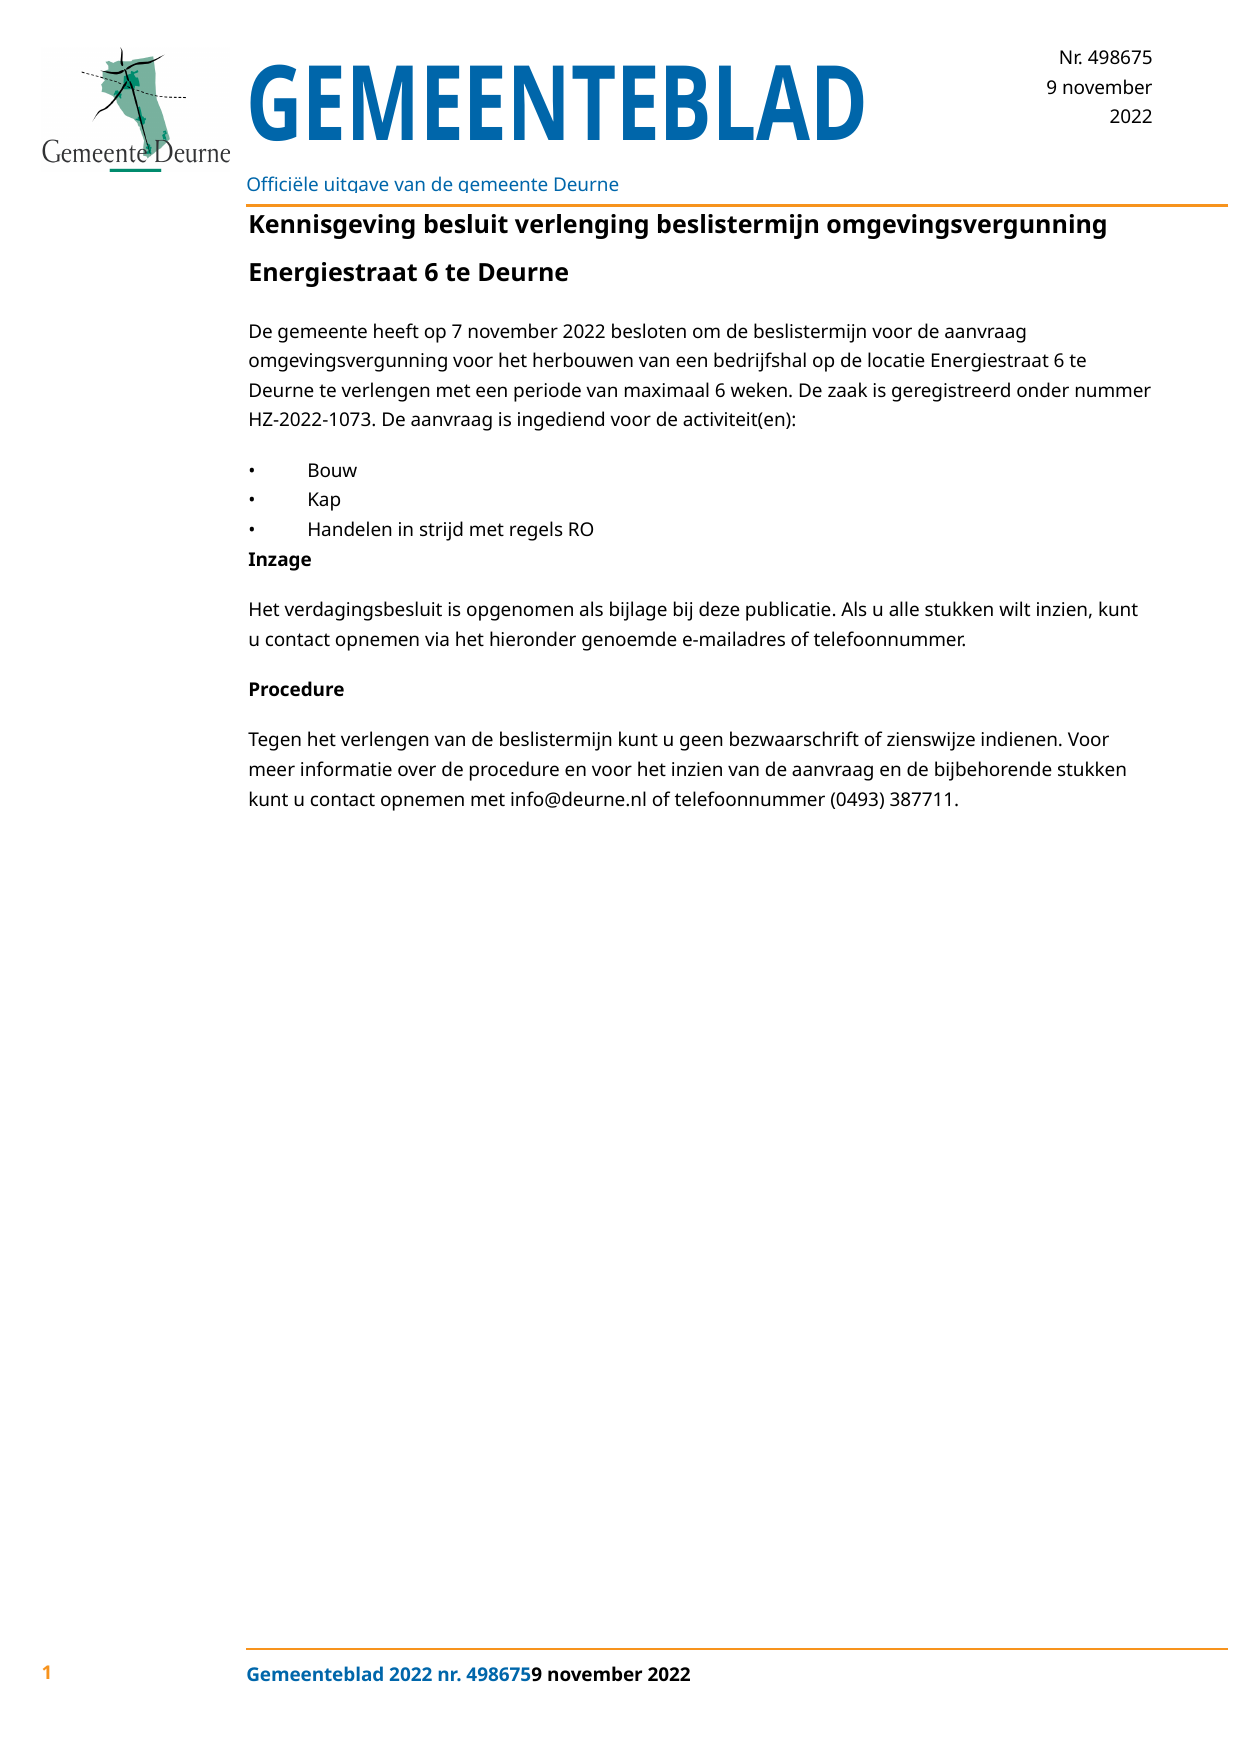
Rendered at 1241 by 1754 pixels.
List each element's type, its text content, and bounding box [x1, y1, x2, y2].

list Handelen in strijd met regels RO [248, 516, 1152, 542]
text Kennisgeving besluit verlenging beslistermijn omgevingsvergunning Energiestraat 6 te Deurne [248, 207, 1152, 288]
list Kap [248, 487, 1152, 512]
text Het verdagingsbesluit is opgenomen als bijlage bij deze publicatie. Als u alle stukken wilt inzien, kunt u contact opnemen via het hieronder genoemde e-mailadres of telefoonnummer. [248, 596, 1152, 652]
text Tegen het verlengen van de beslistermijn kunt u geen bezwaarschrift of zienswijze indienen. Voor meer informatie over de procedure en voor het inzien van de aanvraag en de bijbehorende stukken kunt u contact opnemen met info@deurne.nl of telefoonnummer (0493) 387711. [248, 727, 1152, 812]
list Bouw [248, 457, 1152, 483]
text Inzage [248, 546, 1152, 572]
picture [41, 47, 231, 172]
text Procedure [248, 676, 1152, 702]
text De gemeente heeft op 7 november 2022 besloten om de beslistermijn voor de aanvraag omgevingsvergunning voor het herbouwen van een bedrijfshal op de locatie Energiestraat 6 te Deurne te verlengen met een periode van maximaal 6 weken. De zaak is geregistreerd onder nummer HZ-2022-1073. De aanvraag is ingediend voor de activiteit(en): [248, 318, 1152, 432]
